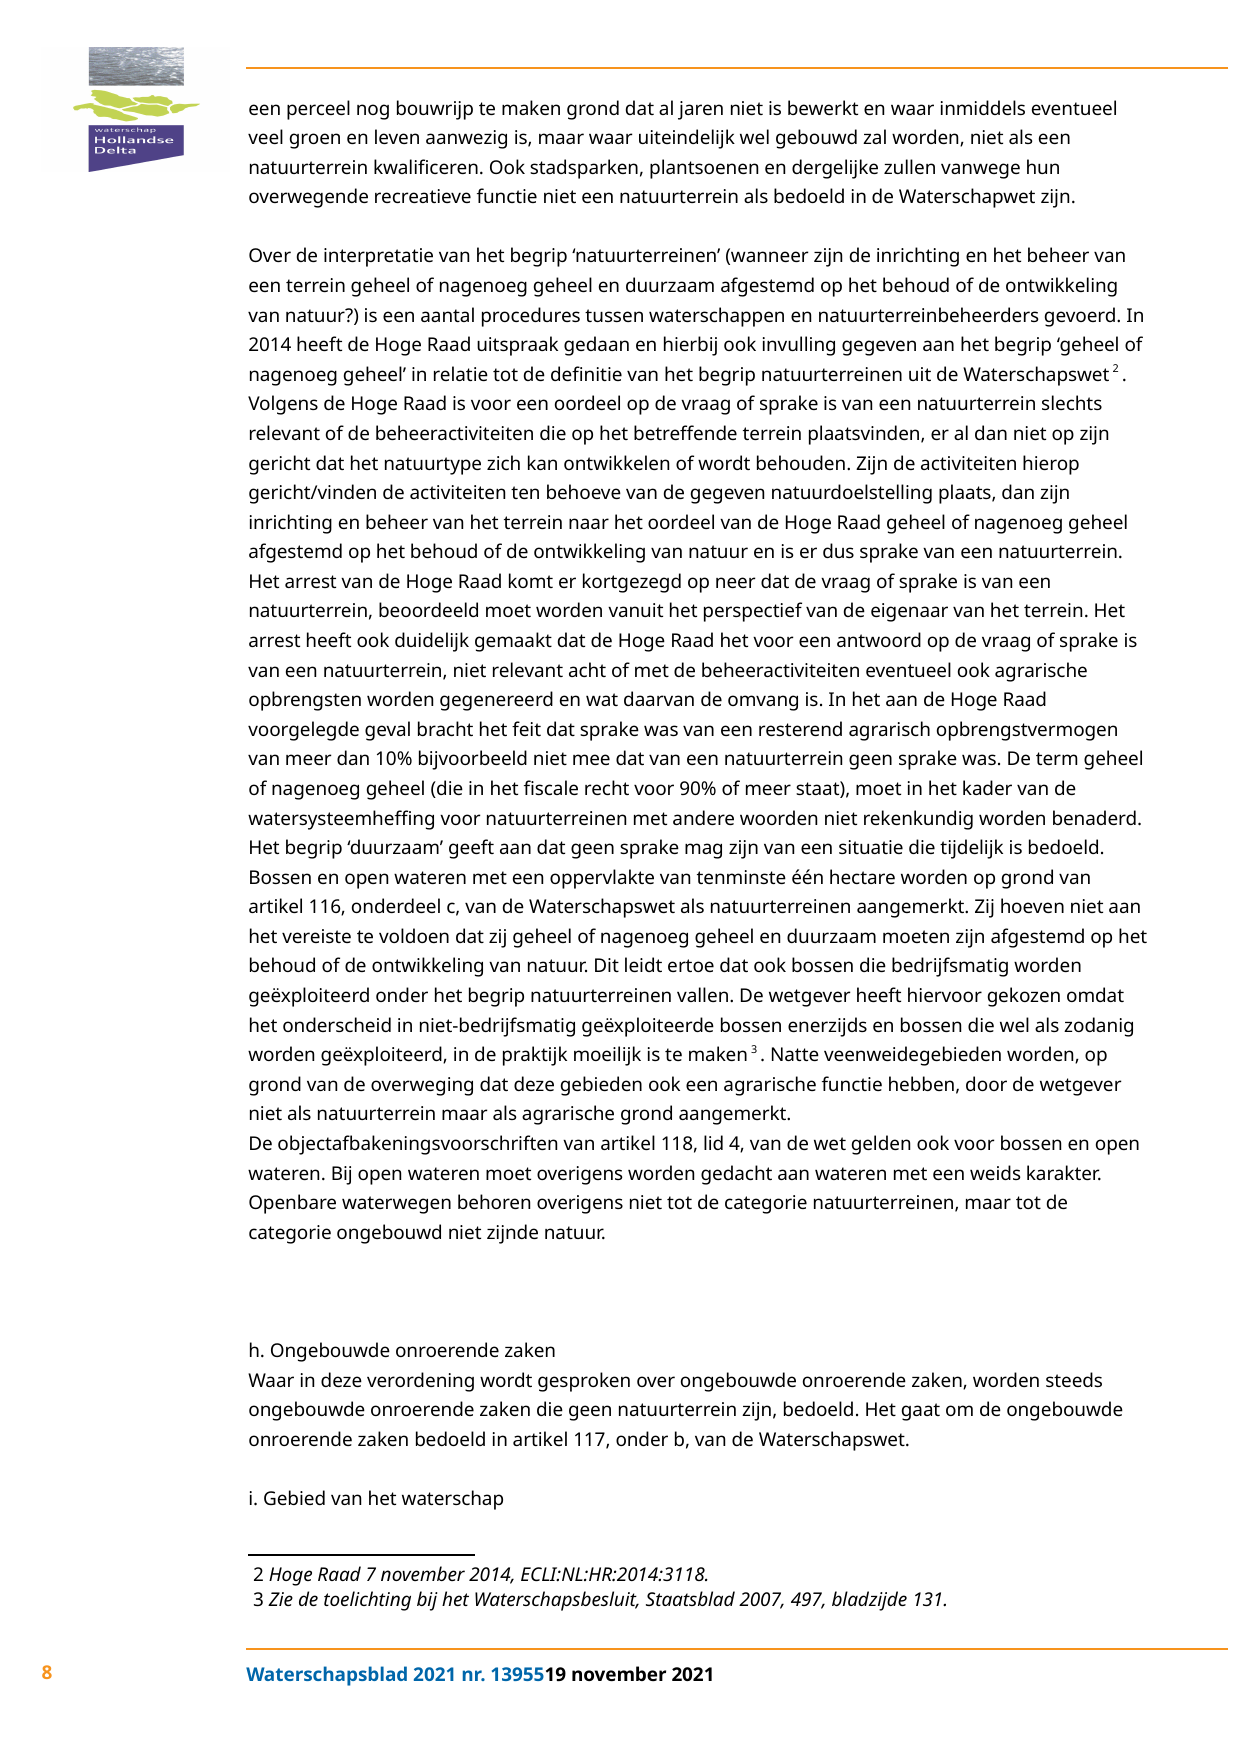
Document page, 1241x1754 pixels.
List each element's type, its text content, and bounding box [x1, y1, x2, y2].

text De objectafbakeningsvoorschriften van artikel 118, lid 4, van de wet gelden ook voor bossen en open wateren. Bij open wateren moet overigens worden gedacht aan wateren met een weids karakter. Openbare waterwegen behoren overigens niet tot de categorie natuurterreinen, maar tot de categorie ongebouwd niet zijnde natuur. [248, 1130, 1152, 1245]
picture [41, 47, 231, 172]
text Hoge Raad 7 november 2014, ECLI:NL:HR:2014:3118. [248, 1561, 1152, 1586]
text Het begrip ‘duurzaam’ geeft aan dat geen sprake mag zijn van een situatie die tijdelijk is bedoeld. [248, 834, 1152, 860]
text Zie de toelichting bij het Waterschapsbesluit, Staatsblad 2007, 497, bladzijde 131. [248, 1586, 1152, 1612]
text Waar in deze verordening wordt gesproken over ongebouwde onroerende zaken, worden steeds ongebouwde onroerende zaken die geen natuurterrein zijn, bedoeld. Het gaat om de ongebouwde onroerende zaken bedoeld in artikel 117, onder b, van de Waterschapswet. [248, 1367, 1152, 1452]
text een perceel nog bouwrijp te maken grond dat al jaren niet is bewerkt en waar inmiddels eventueel veel groen en leven aanwezig is, maar waar uiteindelijk wel gebouwd zal worden, niet als een natuurterrein kwalificeren. Ook stadsparken, plantsoenen en dergelijke zullen vanwege hun overwegende recreatieve functie niet een natuurterrein als bedoeld in de Waterschapwet zijn. [248, 95, 1152, 209]
text Over de interpretatie van het begrip ‘natuurterreinen’ (wanneer zijn de inrichting en het beheer van een terrein geheel of nagenoeg geheel en duurzaam afgestemd op het behoud of de ontwikkeling van natuur?) is een aantal procedures tussen waterschappen en natuurterreinbeheerders gevoerd. In 2014 heeft de Hoge Raad uitspraak gedaan en hierbij ook invulling gegeven aan het begrip ‘geheel of nagenoeg geheel’ in relatie tot de definitie van het begrip natuurterreinen uit de Waterschapswet. Volgens de Hoge Raad is voor een oordeel op de vraag of sprake is van een natuurterrein slechts relevant of de beheeractiviteiten die op het betreffende terrein plaatsvinden, er al dan niet op zijn gericht dat het natuurtype zich kan ontwikkelen of wordt behouden. Zijn de activiteiten hierop gericht/vinden de activiteiten ten behoeve van de gegeven natuurdoelstelling plaats, dan zijn inrichting en beheer van het terrein naar het oordeel van de Hoge Raad geheel of nagenoeg geheel afgestemd op het behoud of de ontwikkeling van natuur en is er dus sprake van een natuurterrein. Het arrest van de Hoge Raad komt er kortgezegd op neer dat de vraag of sprake is van een natuurterrein, beoordeeld moet worden vanuit het perspectief van de eigenaar van het terrein. Het arrest heeft ook duidelijk gemaakt dat de Hoge Raad het voor een antwoord op de vraag of sprake is van een natuurterrein, niet relevant acht of met de beheeractiviteiten eventueel ook agrarische opbrengsten worden gegenereerd en wat daarvan de omvang is. In het aan de Hoge Raad voorgelegde geval bracht het feit dat sprake was van een resterend agrarisch opbrengstvermogen van meer dan 10% bijvoorbeeld niet mee dat van een natuurterrein geen sprake was. De term geheel of nagenoeg geheel (die in het fiscale recht voor 90% of meer staat), moet in het kader van de watersysteemheffing voor natuurterreinen met andere woorden niet rekenkundig worden benaderd. [248, 243, 1152, 831]
text h. Ongebouwde onroerende zaken [248, 1337, 1152, 1363]
text i. Gebied van het waterschap [248, 1485, 1152, 1511]
text Bossen en open wateren met een oppervlakte van tenminste één hectare worden op grond van artikel 116, onderdeel c, van de Waterschapswet als natuurterreinen aangemerkt. Zij hoeven niet aan het vereiste te voldoen dat zij geheel of nagenoeg geheel en duurzaam moeten zijn afgestemd op het behoud of de ontwikkeling van natuur. Dit leidt ertoe dat ook bossen die bedrijfsmatig worden geëxploiteerd onder het begrip natuurterreinen vallen. De wetgever heeft hiervoor gekozen omdat het onderscheid in niet-bedrijfsmatig geëxploiteerde bossen enerzijds en bossen die wel als zodanig worden geëxploiteerd, in de praktijk moeilijk is te maken. Natte veenweidegebieden worden, op grond van de overweging dat deze gebieden ook een agrarische functie hebben, door de wetgever niet als natuurterrein maar als agrarische grond aangemerkt. [248, 864, 1152, 1126]
